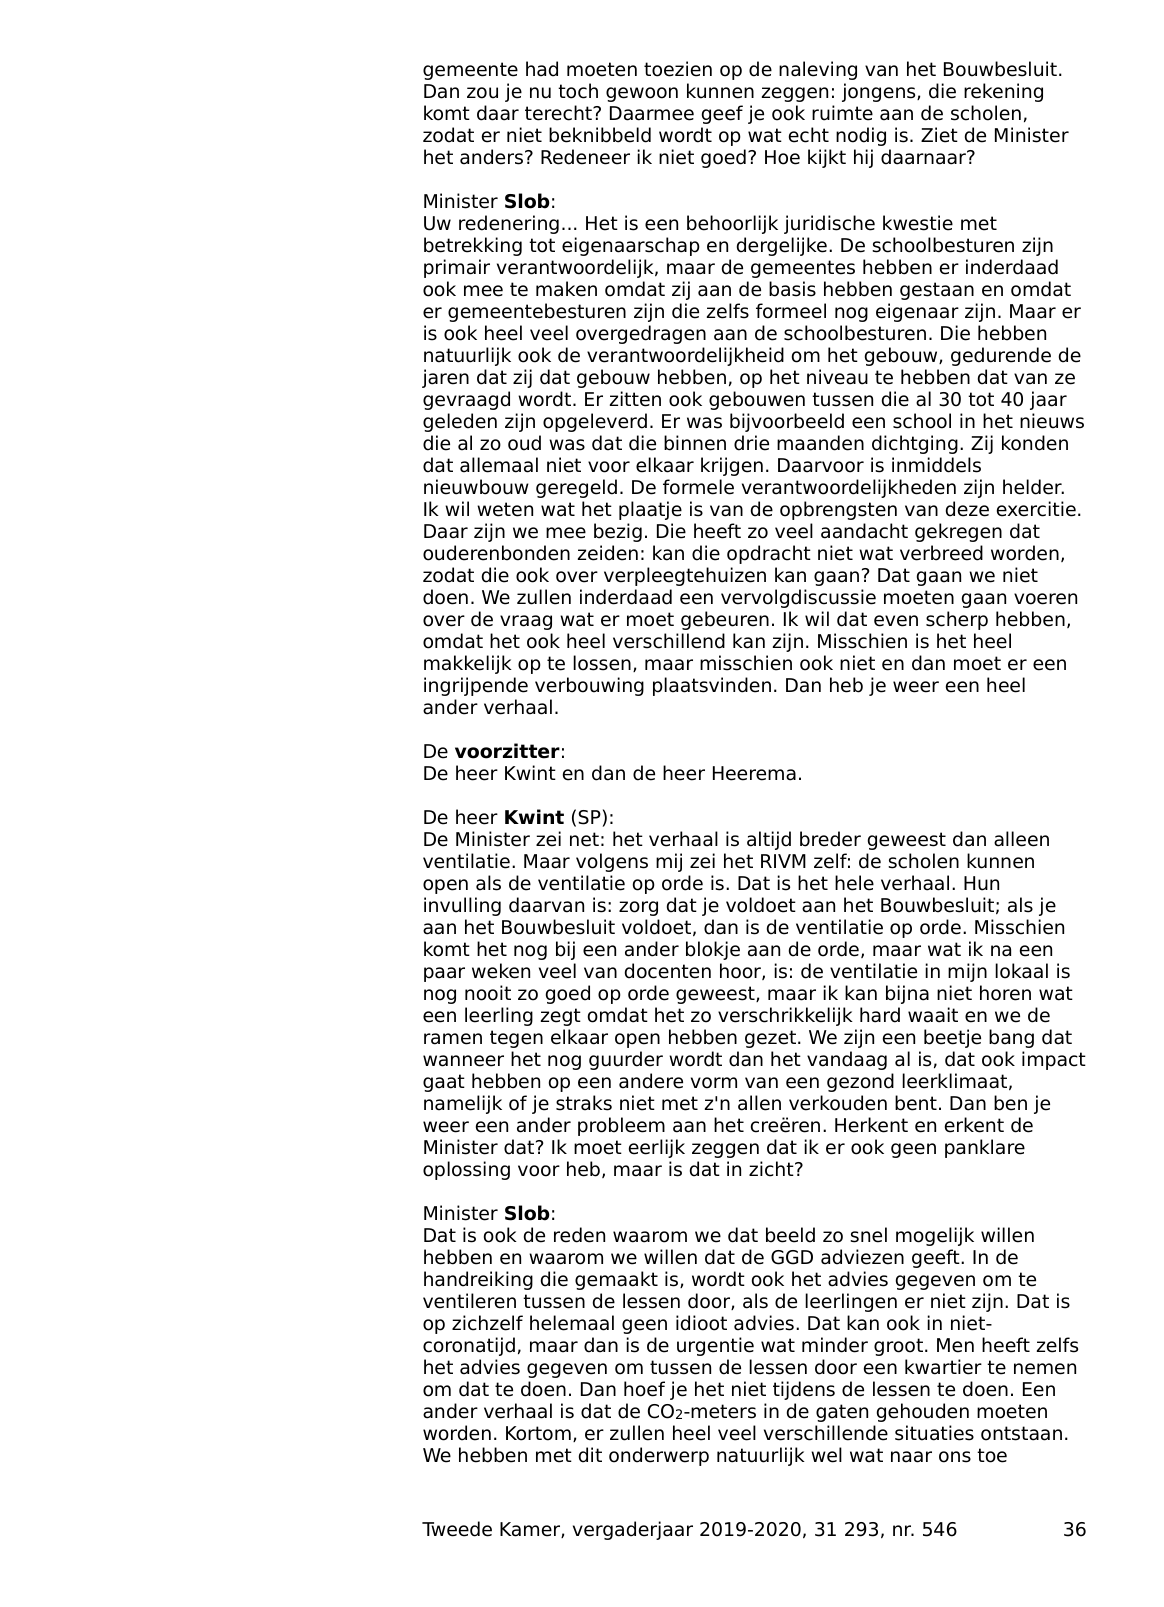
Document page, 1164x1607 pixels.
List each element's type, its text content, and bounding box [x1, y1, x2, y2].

text Minister Slob: [422, 1203, 1087, 1225]
text De heer Kwint (SP): [422, 807, 1087, 829]
text De Minister zei net: het verhaal is altijd breder geweest dan alleen ventilatie. Maar volgens mij zei het RIVM zelf: de scholen kunnen open als de ventilatie op orde is. Dat is het hele verhaal. Hun invulling daarvan is: zorg dat je voldoet aan het Bouwbesluit; als je aan het Bouwbesluit voldoet, dan is de ventilatie op orde. Misschien komt het nog bij een ander blokje aan de orde, maar wat ik na een paar weken veel van docenten hoor, is: de ventilatie in mijn lokaal is nog nooit zo goed op orde geweest, maar ik kan bijna niet horen wat een leerling zegt omdat het zo verschrikkelijk hard waait en we de ramen tegen elkaar open hebben gezet. We zijn een beetje bang dat wanneer het nog guurder wordt dan het vandaag al is, dat ook impact gaat hebben op een andere vorm van een gezond leerklimaat, namelijk of je straks niet met z'n allen verkouden bent. Dan ben je weer een ander probleem aan het creëren. Herkent en erkent de Minister dat? Ik moet eerlijk zeggen dat ik er ook geen panklare oplossing voor heb, maar is dat in zicht? [422, 829, 1087, 1181]
text gemeente had moeten toezien op de naleving van het Bouwbesluit. Dan zou je nu toch gewoon kunnen zeggen: jongens, die rekening komt daar terecht? Daarmee geef je ook ruimte aan de scholen, zodat er niet beknibbeld wordt op wat echt nodig is. Ziet de Minister het anders? Redeneer ik niet goed? Hoe kijkt hij daarnaar? [422, 59, 1087, 169]
text Dat is ook de reden waarom we dat beeld zo snel mogelijk willen hebben en waarom we willen dat de GGD adviezen geeft. In de handreiking die gemaakt is, wordt ook het advies gegeven om te ventileren tussen de lessen door, als de leerlingen er niet zijn. Dat is op zichzelf helemaal geen idioot advies. Dat kan ook in niet-coronatijd, maar dan is de urgentie wat minder groot. Men heeft zelfs het advies gegeven om tussen de lessen door een kwartier te nemen om dat te doen. Dan hoef je het niet tijdens de lessen te doen. Een ander verhaal is dat de CO2-meters in de gaten gehouden moeten worden. Kortom, er zullen heel veel verschillende situaties ontstaan. We hebben met dit onderwerp natuurlijk wel wat naar ons toe [422, 1225, 1087, 1467]
text De voorzitter: [422, 741, 1087, 763]
text De heer Kwint en dan de heer Heerema. [422, 763, 1087, 785]
text Minister Slob: [422, 191, 1087, 213]
text Uw redenering... Het is een behoorlijk juridische kwestie met betrekking tot eigenaarschap en dergelijke. De schoolbesturen zijn primair verantwoordelijk, maar de gemeentes hebben er inderdaad ook mee te maken omdat zij aan de basis hebben gestaan en omdat er gemeentebesturen zijn die zelfs formeel nog eigenaar zijn. Maar er is ook heel veel overgedragen aan de schoolbesturen. Die hebben natuurlijk ook de verantwoordelijkheid om het gebouw, gedurende de jaren dat zij dat gebouw hebben, op het niveau te hebben dat van ze gevraagd wordt. Er zitten ook gebouwen tussen die al 30 tot 40 jaar geleden zijn opgeleverd. Er was bijvoorbeeld een school in het nieuws die al zo oud was dat die binnen drie maanden dichtging. Zij konden dat allemaal niet voor elkaar krijgen. Daarvoor is inmiddels nieuwbouw geregeld. De formele verantwoordelijkheden zijn helder. Ik wil weten wat het plaatje is van de opbrengsten van deze exercitie. Daar zijn we mee bezig. Die heeft zo veel aandacht gekregen dat ouderenbonden zeiden: kan die opdracht niet wat verbreed worden, zodat die ook over verpleegtehuizen kan gaan? Dat gaan we niet doen. We zullen inderdaad een vervolgdiscussie moeten gaan voeren over de vraag wat er moet gebeuren. Ik wil dat even scherp hebben, omdat het ook heel verschillend kan zijn. Misschien is het heel makkelijk op te lossen, maar misschien ook niet en dan moet er een ingrijpende verbouwing plaatsvinden. Dan heb je weer een heel ander verhaal. [422, 213, 1087, 719]
